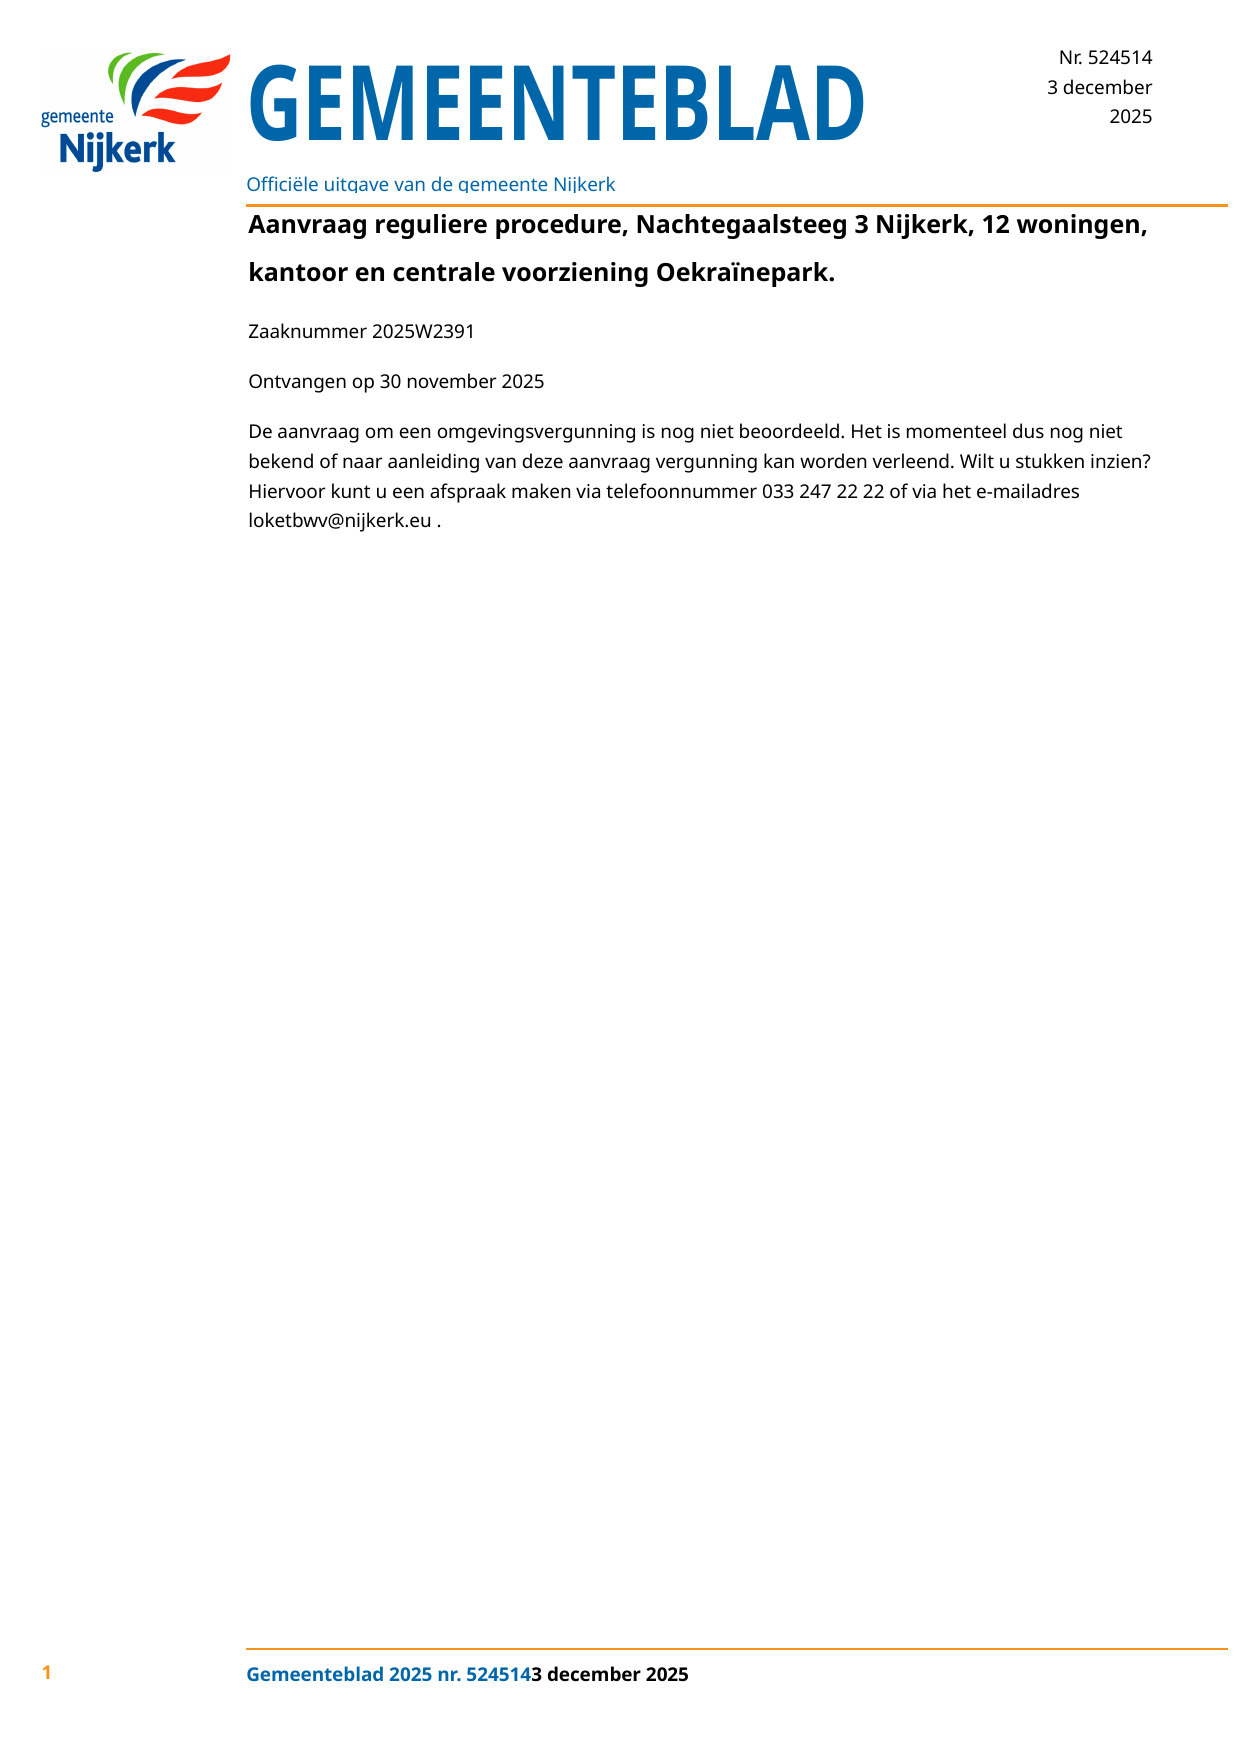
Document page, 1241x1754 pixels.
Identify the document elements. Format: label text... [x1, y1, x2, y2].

picture [41, 47, 231, 172]
text De aanvraag om een omgevingsvergunning is nog niet beoordeeld. Het is momenteel dus nog niet bekend of naar aanleiding van deze aanvraag vergunning kan worden verleend. Wilt u stukken inzien? Hiervoor kunt u een afspraak maken via telefoonnummer 033 247 22 22 of via het e-mailadres loketbwv@nijkerk.eu . [248, 419, 1152, 533]
text Ontvangen op 30 november 2025 [248, 368, 1152, 394]
text Aanvraag reguliere procedure, Nachtegaalsteeg 3 Nijkerk, 12 woningen, kantoor en centrale voorziening Oekraïnepark. [248, 207, 1152, 288]
text Zaaknummer 2025W2391 [248, 318, 1152, 344]
